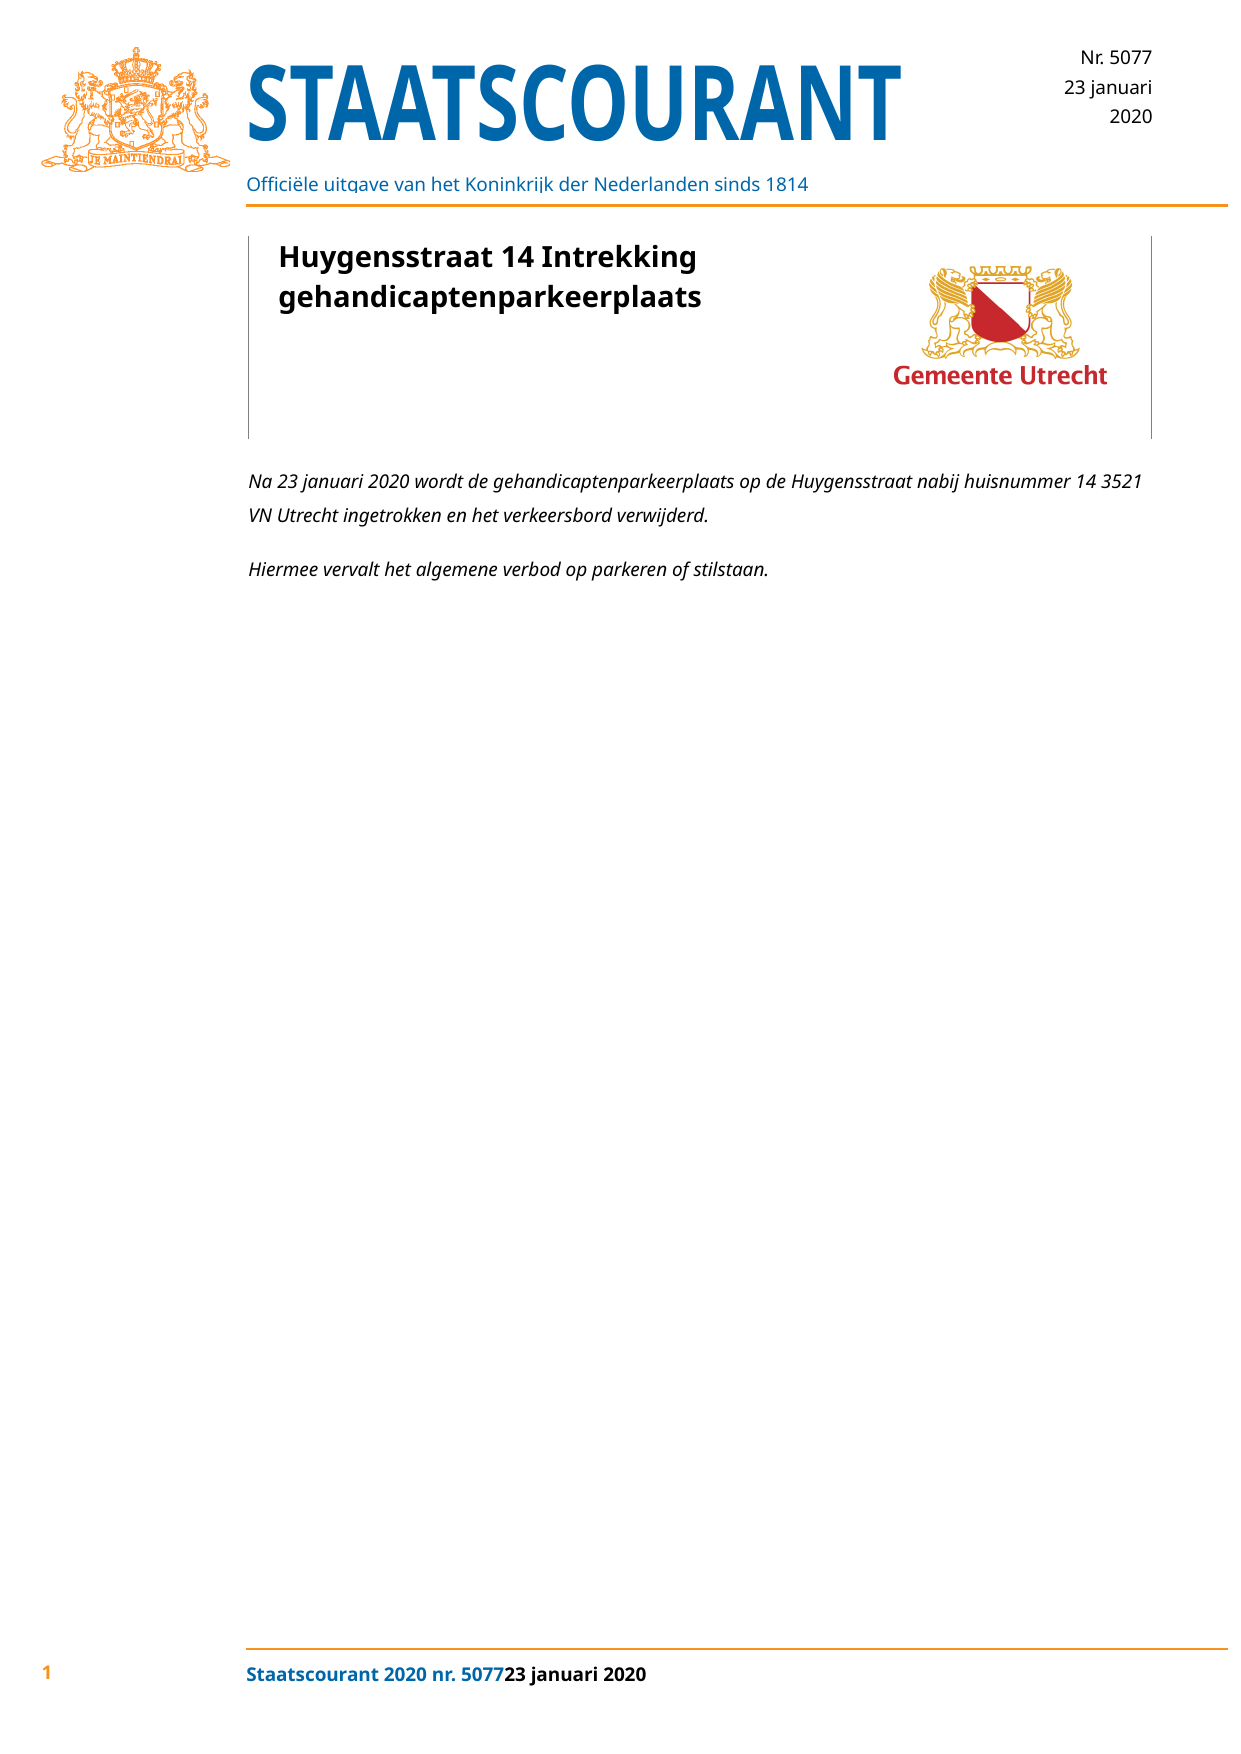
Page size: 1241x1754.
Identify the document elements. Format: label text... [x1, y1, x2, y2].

picture [41, 47, 231, 172]
table_header [850, 236, 882, 413]
table_header [850, 414, 1151, 439]
table_header [1119, 236, 1151, 413]
text Na 23 januari 2020 wordt de gehandicaptenparkeerplaats op de Huygensstraat nabij huisnummer 14 3521 VN Utrecht ingetrokken en het verkeersbord verwijderd. [248, 469, 1152, 528]
text Hiermee vervalt het algemene verbod op parkeren of stilstaan. [248, 556, 1152, 582]
picture [882, 236, 1119, 414]
table_header Huygensstraat 14 Intrekking gehandicaptenparkeerplaats [249, 236, 850, 439]
